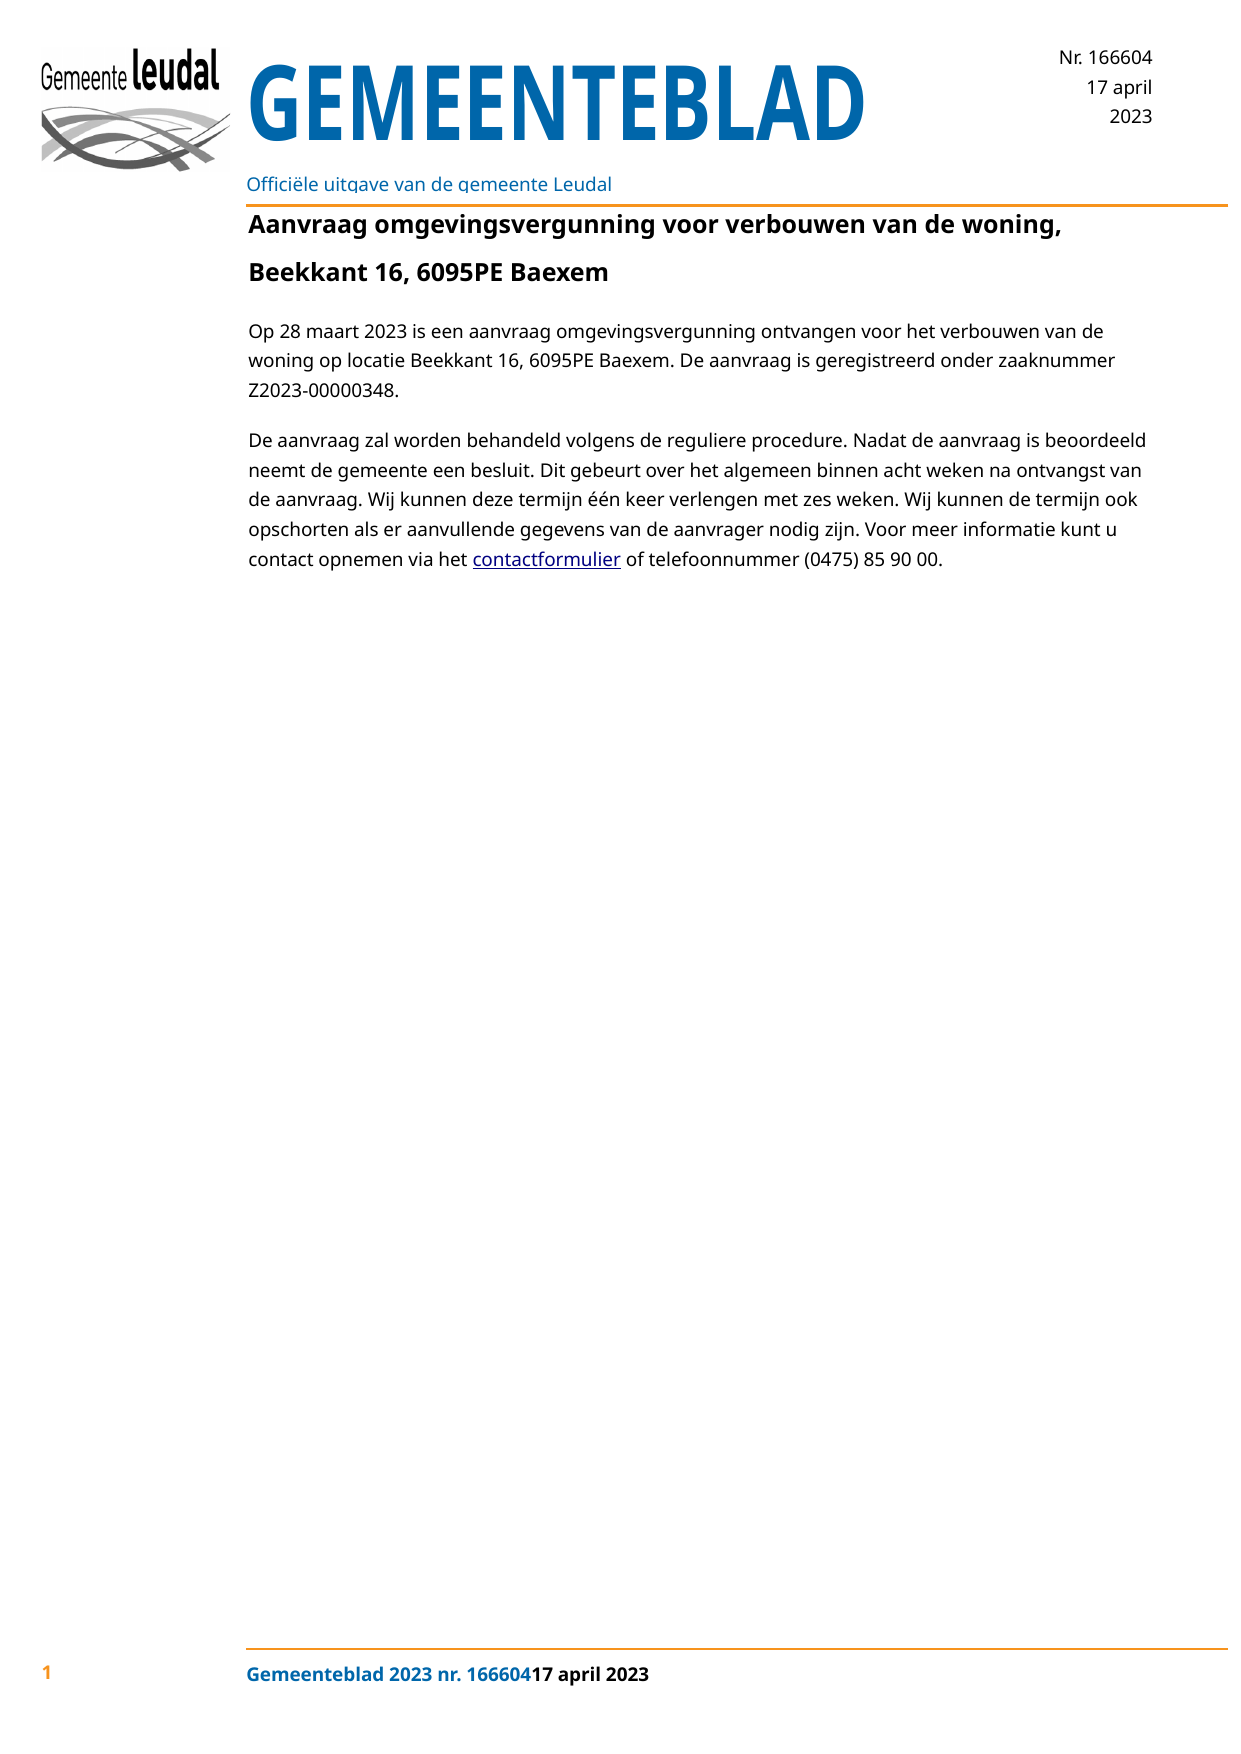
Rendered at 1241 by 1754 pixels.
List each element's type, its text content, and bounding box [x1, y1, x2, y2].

text Aanvraag omgevingsvergunning voor verbouwen van de woning, Beekkant 16, 6095PE Baexem [248, 207, 1152, 288]
picture [41, 47, 231, 172]
text De aanvraag zal worden behandeld volgens de reguliere procedure. Nadat de aanvraag is beoordeeld neemt de gemeente een besluit. Dit gebeurt over het algemeen binnen acht weken na ontvangst van de aanvraag. Wij kunnen deze termijn één keer verlengen met zes weken. Wij kunnen de termijn ook opschorten als er aanvullende gegevens van de aanvrager nodig zijn. Voor meer informatie kunt u contact opnemen via het contactformulier of telefoonnummer (0475) 85 90 00. [248, 427, 1152, 572]
text Op 28 maart 2023 is een aanvraag omgevingsvergunning ontvangen voor het verbouwen van de woning op locatie Beekkant 16, 6095PE Baexem. De aanvraag is geregistreerd onder zaaknummer Z2023-00000348. [248, 318, 1152, 403]
